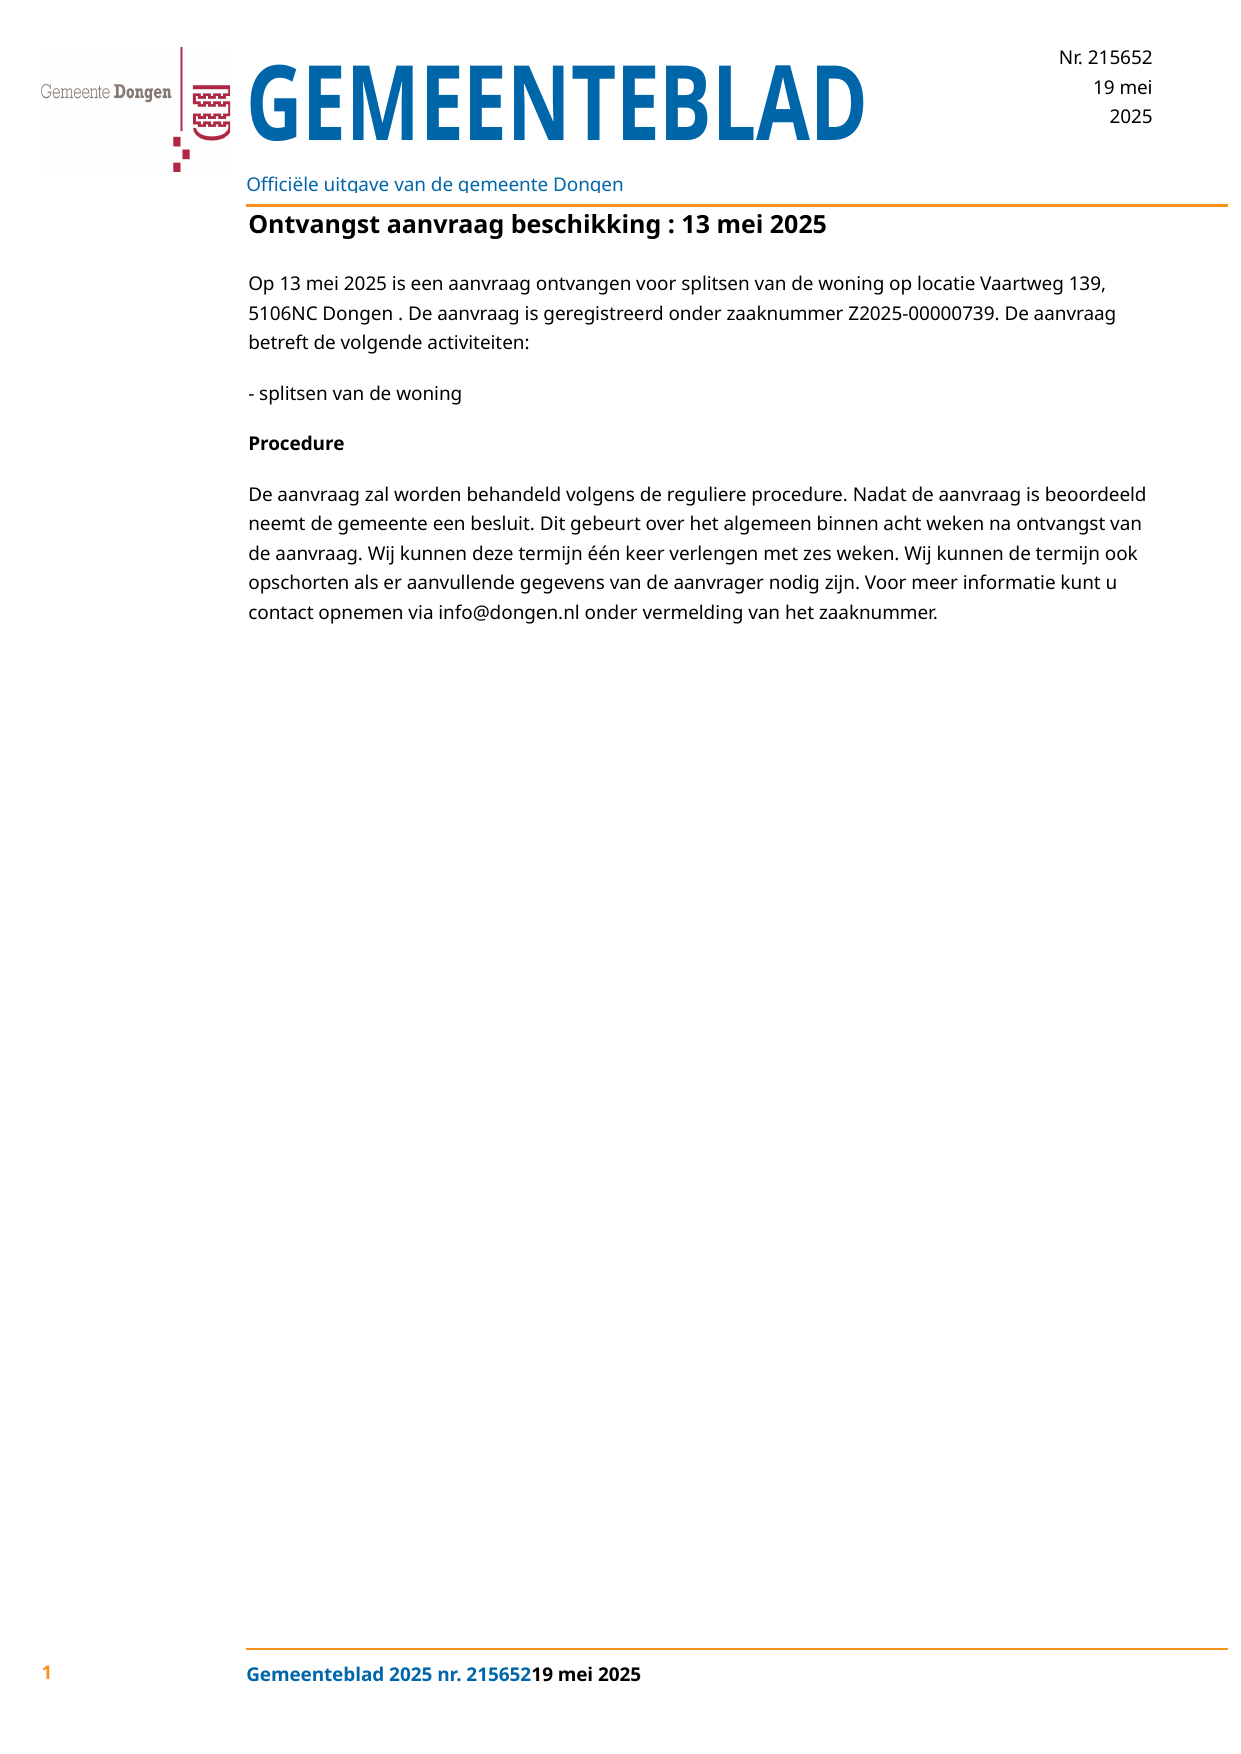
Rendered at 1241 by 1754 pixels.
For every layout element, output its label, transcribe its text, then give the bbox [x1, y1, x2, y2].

text Op 13 mei 2025 is een aanvraag ontvangen voor splitsen van de woning op locatie Vaartweg 139, 5106NC Dongen . De aanvraag is geregistreerd onder zaaknummer Z2025-00000739. De aanvraag betreft de volgende activiteiten: [248, 270, 1152, 355]
text Ontvangst aanvraag beschikking : 13 mei 2025 [248, 207, 1152, 241]
text - splitsen van de woning [248, 380, 1152, 406]
text De aanvraag zal worden behandeld volgens de reguliere procedure. Nadat de aanvraag is beoordeeld neemt de gemeente een besluit. Dit gebeurt over het algemeen binnen acht weken na ontvangst van de aanvraag. Wij kunnen deze termijn één keer verlengen met zes weken. Wij kunnen de termijn ook opschorten als er aanvullende gegevens van de aanvrager nodig zijn. Voor meer informatie kunt u contact opnemen via info@dongen.nl onder vermelding van het zaaknummer. [248, 481, 1152, 625]
text Procedure [248, 430, 1152, 456]
picture [41, 47, 231, 172]
